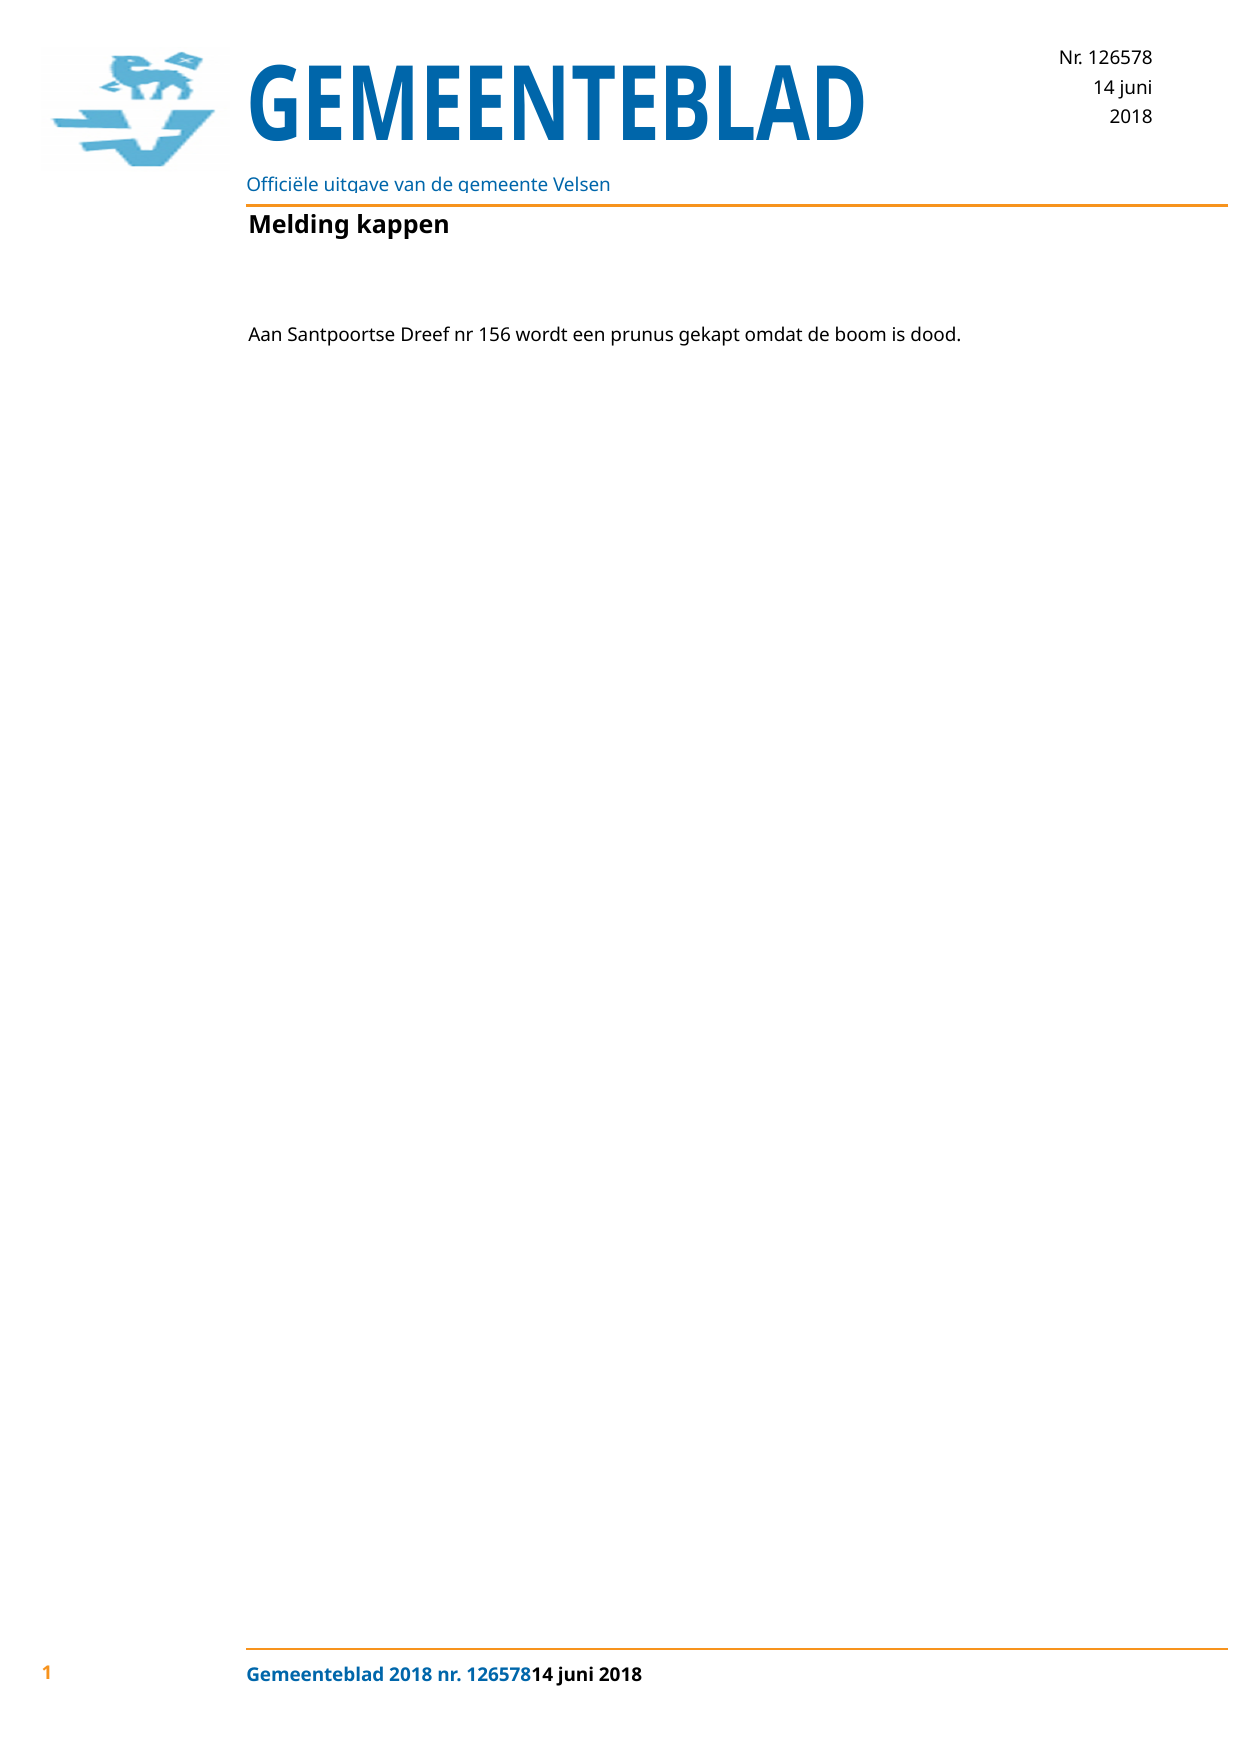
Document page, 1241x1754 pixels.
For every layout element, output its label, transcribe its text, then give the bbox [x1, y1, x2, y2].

text Melding kappen [248, 207, 1152, 241]
picture [41, 47, 231, 172]
text Aan Santpoortse Dreef nr 156 wordt een prunus gekapt omdat de boom is dood. [248, 321, 1152, 346]
